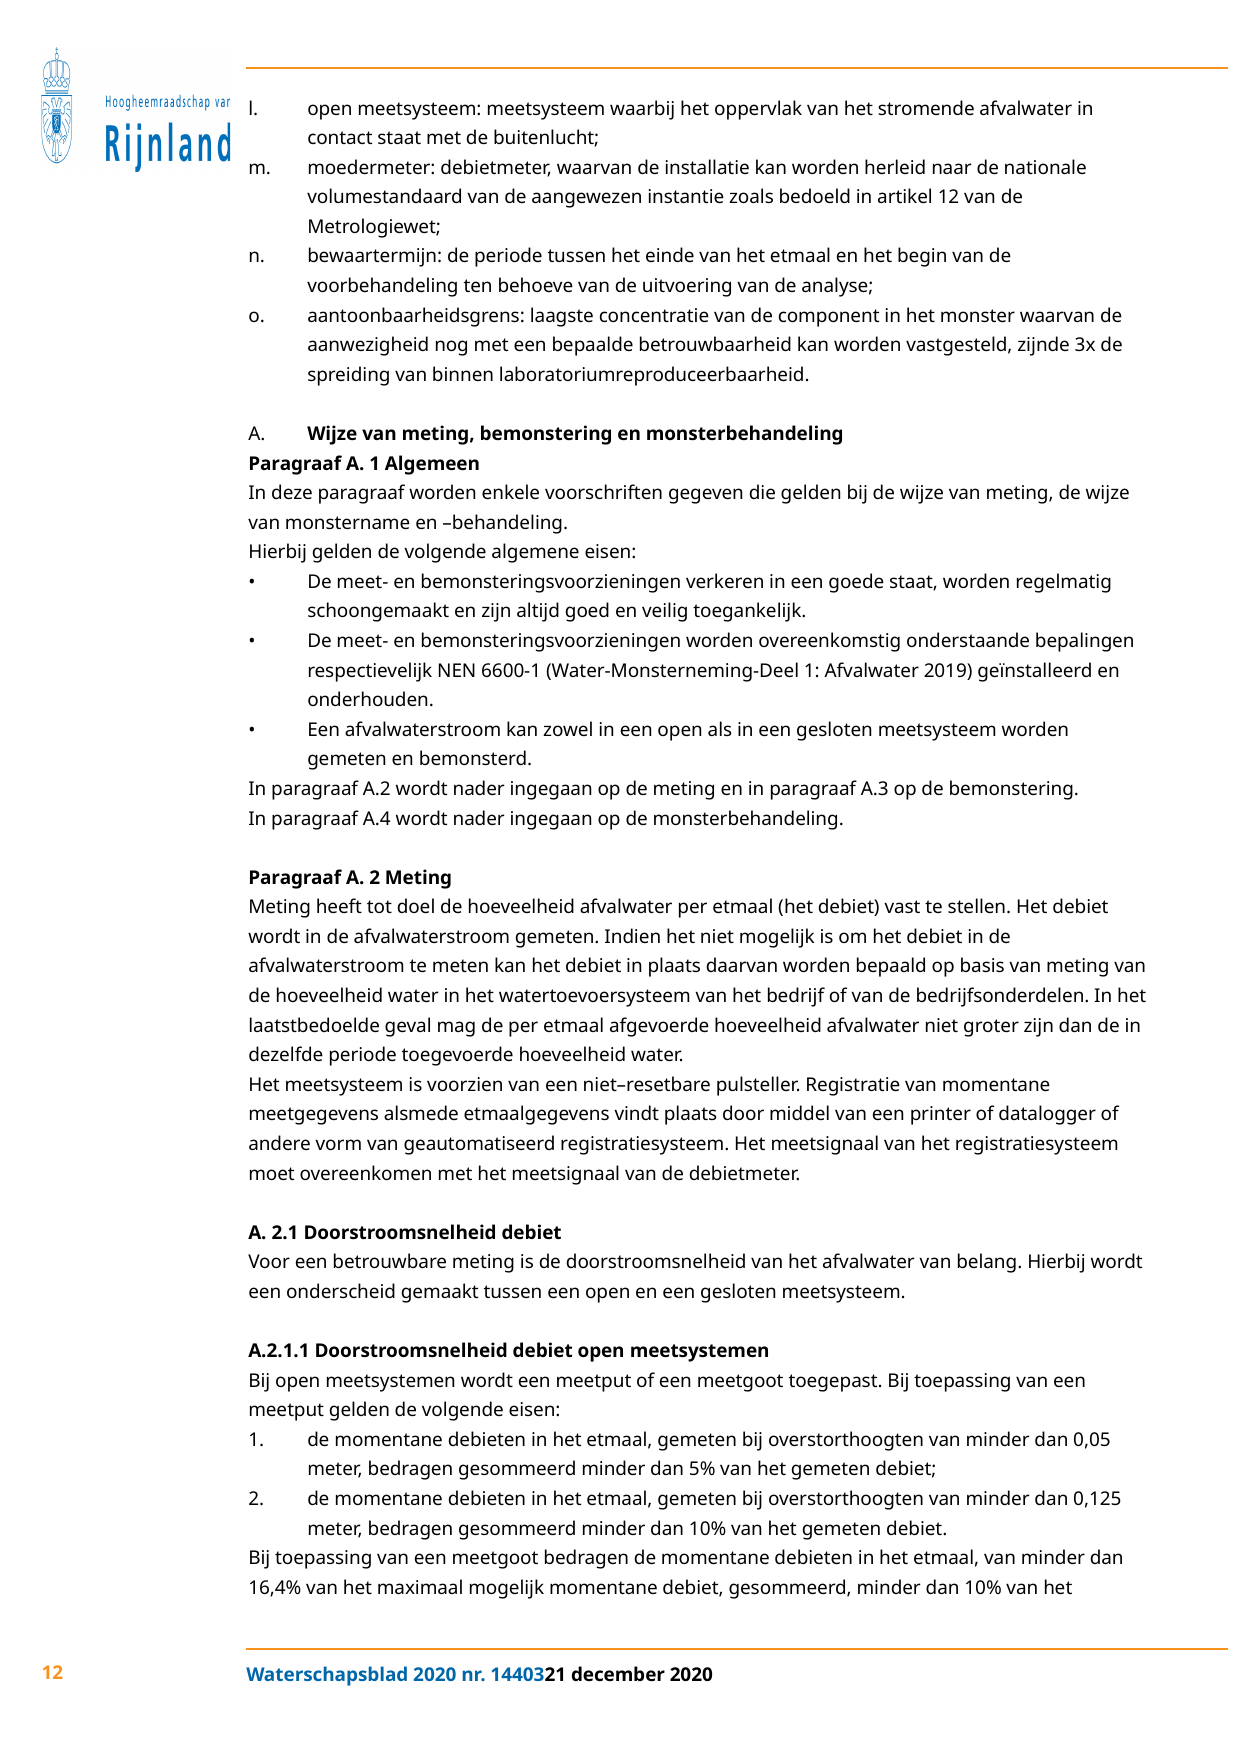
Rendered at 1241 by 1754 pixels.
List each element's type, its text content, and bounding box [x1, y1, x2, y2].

text In paragraaf A.2 wordt nader ingegaan op de meting en in paragraaf A.3 op de bemonstering. [248, 775, 1152, 801]
text Hierbij gelden de volgende algemene eisen: [248, 538, 1152, 564]
list bewaartermijn: de periode tussen het einde van het etmaal en het begin van de voorbehandeling ten behoeve van de uitvoering van de analyse; [248, 243, 1152, 298]
list de momentane debieten in het etmaal, gemeten bij overstorthoogten van minder dan 0,05 meter, bedragen gesommeerd minder dan 5% van het gemeten debiet; [248, 1426, 1152, 1481]
list aantoonbaarheidsgrens: laagste concentratie van de component in het monster waarvan de aanwezigheid nog met een bepaalde betrouwbaarheid kan worden vastgesteld, zijnde 3x de spreiding van binnen laboratoriumreproduceerbaarheid. [248, 302, 1152, 387]
text Het meetsysteem is voorzien van een niet–resetbare pulsteller. Registratie van momentane meetgegevens alsmede etmaalgegevens vindt plaats door middel van een printer of datalogger of andere vorm van geautomatiseerd registratiesysteem. Het meetsignaal van het registratiesysteem moet overeenkomen met het meetsignaal van de debietmeter. [248, 1071, 1152, 1186]
list open meetsysteem: meetsysteem waarbij het oppervlak van het stromende afvalwater in contact staat met de buitenlucht; [248, 95, 1152, 150]
list De meet- en bemonsteringsvoorzieningen verkeren in een goede staat, worden regelmatig schoongemaakt en zijn altijd goed en veilig toegankelijk. [248, 568, 1152, 623]
text In deze paragraaf worden enkele voorschriften gegeven die gelden bij de wijze van meting, de wijze van monstername en –behandeling. [248, 479, 1152, 535]
text A. 2.1 Doorstroomsnelheid debiet [248, 1219, 1152, 1245]
list Een afvalwaterstroom kan zowel in een open als in een gesloten meetsysteem worden gemeten en bemonsterd. [248, 716, 1152, 771]
text Paragraaf A. 2 Meting [248, 864, 1152, 890]
text Voor een betrouwbare meting is de doorstroomsnelheid van het afvalwater van belang. Hierbij wordt een onderscheid gemaakt tussen een open en een gesloten meetsysteem. [248, 1248, 1152, 1304]
list De meet- en bemonsteringsvoorzieningen worden overeenkomstig onderstaande bepalingen respectievelijk NEN 6600-1 (Water-Monsterneming-Deel 1: Afvalwater 2019) geïnstalleerd en onderhouden. [248, 627, 1152, 712]
text Bij open meetsystemen wordt een meetput of een meetgoot toegepast. Bij toepassing van een meetput gelden de volgende eisen: [248, 1367, 1152, 1422]
text A.2.1.1 Doorstroomsnelheid debiet open meetsystemen [248, 1337, 1152, 1363]
picture [41, 47, 231, 172]
text In paragraaf A.4 wordt nader ingegaan op de monsterbehandeling. [248, 805, 1152, 831]
text Paragraaf A. 1 Algemeen [248, 450, 1152, 476]
list moedermeter: debietmeter, waarvan de installatie kan worden herleid naar de nationale volumestandaard van de aangewezen instantie zoals bedoeld in artikel 12 van de Metrologiewet; [248, 154, 1152, 239]
text Bij toepassing van een meetgoot bedragen de momentane debieten in het etmaal, van minder dan 16,4% van het maximaal mogelijk momentane debiet, gesommeerd, minder dan 10% van het [248, 1544, 1152, 1600]
list de momentane debieten in het etmaal, gemeten bij overstorthoogten van minder dan 0,125 meter, bedragen gesommeerd minder dan 10% van het gemeten debiet. [248, 1485, 1152, 1541]
text Meting heeft tot doel de hoeveelheid afvalwater per etmaal (het debiet) vast te stellen. Het debiet wordt in de afvalwaterstroom gemeten. Indien het niet mogelijk is om het debiet in de afvalwaterstroom te meten kan het debiet in plaats daarvan worden bepaald op basis van meting van de hoeveelheid water in het watertoevoersysteem van het bedrijf of van de bedrijfsonderdelen. In het laatstbedoelde geval mag de per etmaal afgevoerde hoeveelheid afvalwater niet groter zijn dan de in dezelfde periode toegevoerde hoeveelheid water. [248, 893, 1152, 1067]
list Wijze van meting, bemonstering en monsterbehandeling [248, 420, 1152, 446]
